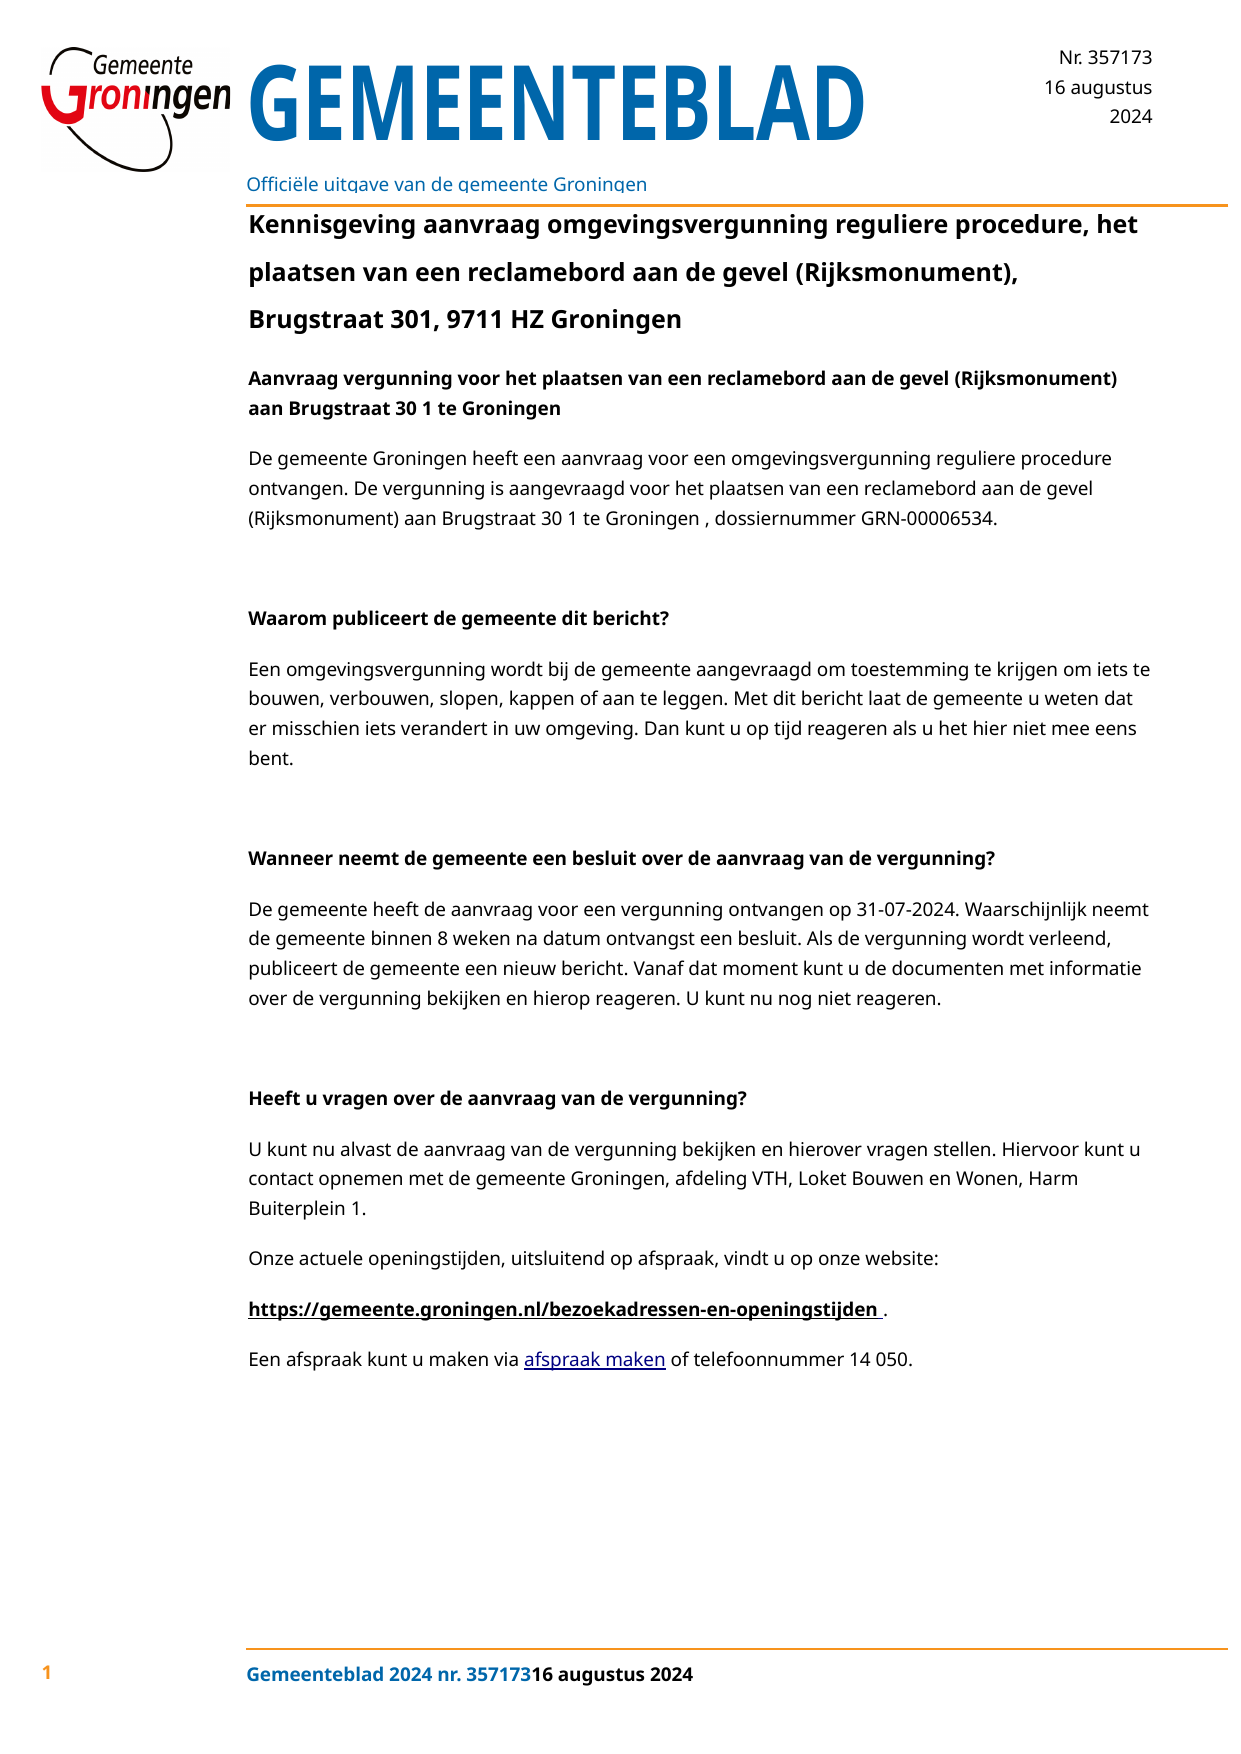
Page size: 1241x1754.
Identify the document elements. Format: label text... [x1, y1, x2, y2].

text Kennisgeving aanvraag omgevingsvergunning reguliere procedure, het plaatsen van een reclamebord aan de gevel (Rijksmonument), Brugstraat 301, 9711 HZ Groningen [248, 207, 1152, 336]
text Aanvraag vergunning voor het plaatsen van een reclamebord aan de gevel (Rijksmonument) aan Brugstraat 30 1 te Groningen [248, 366, 1152, 421]
text De gemeente heeft de aanvraag voor een vergunning ontvangen op 31-07-2024. Waarschijnlijk neemt de gemeente binnen 8 weken na datum ontvangst een besluit. Als de vergunning wordt verleend, publiceert de gemeente een nieuw bericht. Vanaf dat moment kunt u de documenten met informatie over de vergunning bekijken en hierop reageren. U kunt nu nog niet reageren. [248, 896, 1152, 1010]
text Waarom publiceert de gemeente dit bericht? [248, 606, 1152, 631]
text Een omgevingsvergunning wordt bij de gemeente aangevraagd om toestemming te krijgen om iets te bouwen, verbouwen, slopen, kappen of aan te leggen. Met dit bericht laat de gemeente u weten dat er misschien iets verandert in uw omgeving. Dan kunt u op tijd reageren als u het hier niet mee eens bent. [248, 656, 1152, 770]
text Een afspraak kunt u maken via afspraak maken of telefoonnummer 14 050. [248, 1346, 1152, 1372]
text https://gemeente.groningen.nl/bezoekadressen-en-openingstijden . [248, 1296, 1152, 1322]
text Wanneer neemt de gemeente een besluit over de aanvraag van de vergunning? [248, 846, 1152, 871]
text Onze actuele openingstijden, uitsluitend op afspraak, vindt u op onze website: [248, 1246, 1152, 1271]
text Heeft u vragen over de aanvraag van de vergunning? [248, 1086, 1152, 1111]
text U kunt nu alvast de aanvraag van de vergunning bekijken en hierover vragen stellen. Hiervoor kunt u contact opnemen met de gemeente Groningen, afdeling VTH, Loket Bouwen en Wonen, Harm Buiterplein 1. [248, 1136, 1152, 1221]
text De gemeente Groningen heeft een aanvraag voor een omgevingsvergunning reguliere procedure ontvangen. De vergunning is aangevraagd voor het plaatsen van een reclamebord aan de gevel (Rijksmonument) aan Brugstraat 30 1 te Groningen , dossiernummer GRN-00006534. [248, 446, 1152, 530]
picture [41, 47, 231, 172]
